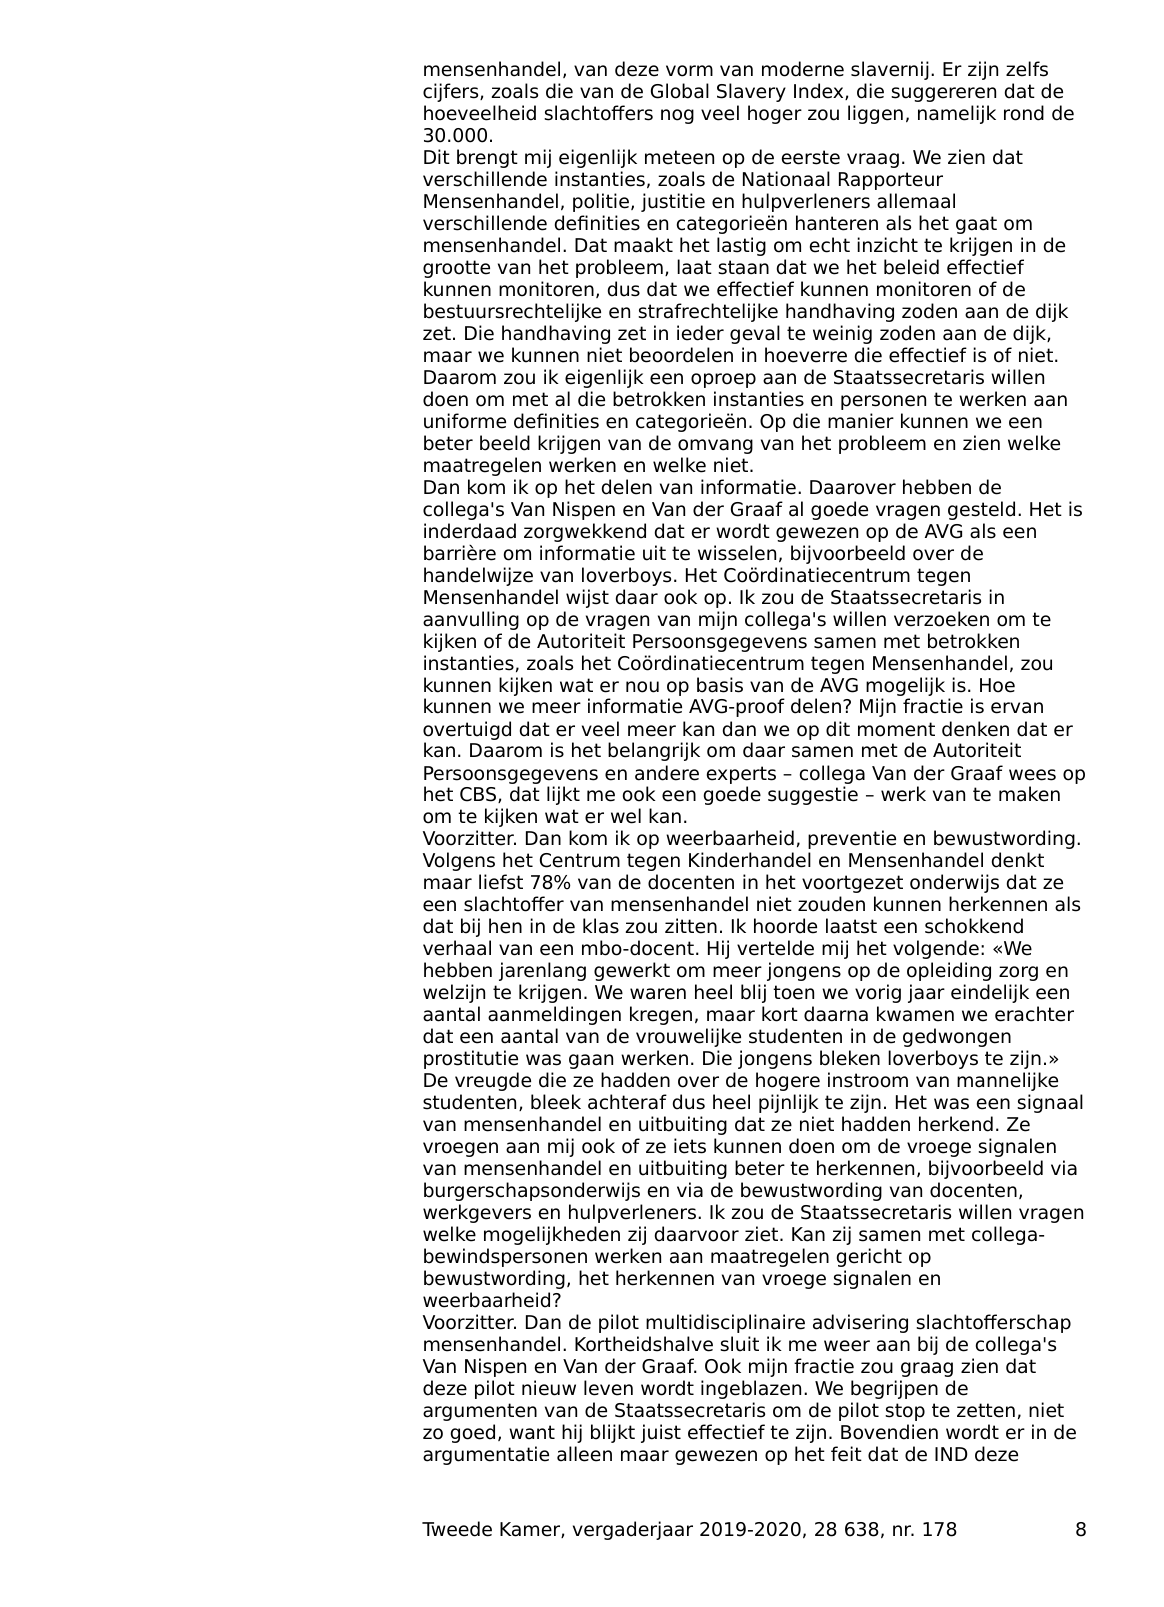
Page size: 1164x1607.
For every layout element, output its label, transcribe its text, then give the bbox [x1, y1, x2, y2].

text mensenhandel, van deze vorm van moderne slavernij. Er zijn zelfs cijfers, zoals die van de Global Slavery Index, die suggereren dat de hoeveelheid slachtoffers nog veel hoger zou liggen, namelijk rond de 30.000. [422, 59, 1087, 147]
text Voorzitter. Dan de pilot multidisciplinaire advisering slachtofferschap mensenhandel. Kortheidshalve sluit ik me weer aan bij de collega's Van Nispen en Van der Graaf. Ook mijn fractie zou graag zien dat deze pilot nieuw leven wordt ingeblazen. We begrijpen de argumenten van de Staatssecretaris om de pilot stop te zetten, niet zo goed, want hij blijkt juist effectief te zijn. Bovendien wordt er in de argumentatie alleen maar gewezen op het feit dat de IND deze [422, 1312, 1087, 1466]
text Dit brengt mij eigenlijk meteen op de eerste vraag. We zien dat verschillende instanties, zoals de Nationaal Rapporteur Mensenhandel, politie, justitie en hulpverleners allemaal verschillende definities en categorieën hanteren als het gaat om mensenhandel. Dat maakt het lastig om echt inzicht te krijgen in de grootte van het probleem, laat staan dat we het beleid effectief kunnen monitoren, dus dat we effectief kunnen monitoren of de bestuursrechtelijke en strafrechtelijke handhaving zoden aan de dijk zet. Die handhaving zet in ieder geval te weinig zoden aan de dijk, maar we kunnen niet beoordelen in hoeverre die effectief is of niet. Daarom zou ik eigenlijk een oproep aan de Staatssecretaris willen doen om met al die betrokken instanties en personen te werken aan uniforme definities en categorieën. Op die manier kunnen we een beter beeld krijgen van de omvang van het probleem en zien welke maatregelen werken en welke niet. [422, 147, 1087, 477]
text Dan kom ik op het delen van informatie. Daarover hebben de collega's Van Nispen en Van der Graaf al goede vragen gesteld. Het is inderdaad zorgwekkend dat er wordt gewezen op de AVG als een barrière om informatie uit te wisselen, bijvoorbeeld over de handelwijze van loverboys. Het Coördinatiecentrum tegen Mensenhandel wijst daar ook op. Ik zou de Staatssecretaris in aanvulling op de vragen van mijn collega's willen verzoeken om te kijken of de Autoriteit Persoonsgegevens samen met betrokken instanties, zoals het Coördinatiecentrum tegen Mensenhandel, zou kunnen kijken wat er nou op basis van de AVG mogelijk is. Hoe kunnen we meer informatie AVG-proof delen? Mijn fractie is ervan overtuigd dat er veel meer kan dan we op dit moment denken dat er kan. Daarom is het belangrijk om daar samen met de Autoriteit Persoonsgegevens en andere experts – collega Van der Graaf wees op het CBS, dat lijkt me ook een goede suggestie – werk van te maken om te kijken wat er wel kan. [422, 477, 1087, 828]
text Voorzitter. Dan kom ik op weerbaarheid, preventie en bewustwording. Volgens het Centrum tegen Kinderhandel en Mensenhandel denkt maar liefst 78% van de docenten in het voortgezet onderwijs dat ze een slachtoffer van mensenhandel niet zouden kunnen herkennen als dat bij hen in de klas zou zitten. Ik hoorde laatst een schokkend verhaal van een mbo-docent. Hij vertelde mij het volgende: «We hebben jarenlang gewerkt om meer jongens op de opleiding zorg en welzijn te krijgen. We waren heel blij toen we vorig jaar eindelijk een aantal aanmeldingen kregen, maar kort daarna kwamen we erachter dat een aantal van de vrouwelijke studenten in de gedwongen prostitutie was gaan werken. Die jongens bleken loverboys te zijn.» De vreugde die ze hadden over de hogere instroom van mannelijke studenten, bleek achteraf dus heel pijnlijk te zijn. Het was een signaal van mensenhandel en uitbuiting dat ze niet hadden herkend. Ze vroegen aan mij ook of ze iets kunnen doen om de vroege signalen van mensenhandel en uitbuiting beter te herkennen, bijvoorbeeld via burgerschapsonderwijs en via de bewustwording van docenten, werkgevers en hulpverleners. Ik zou de Staatssecretaris willen vragen welke mogelijkheden zij daarvoor ziet. Kan zij samen met collega-bewindspersonen werken aan maatregelen gericht op bewustwording, het herkennen van vroege signalen en weerbaarheid? [422, 828, 1087, 1312]
